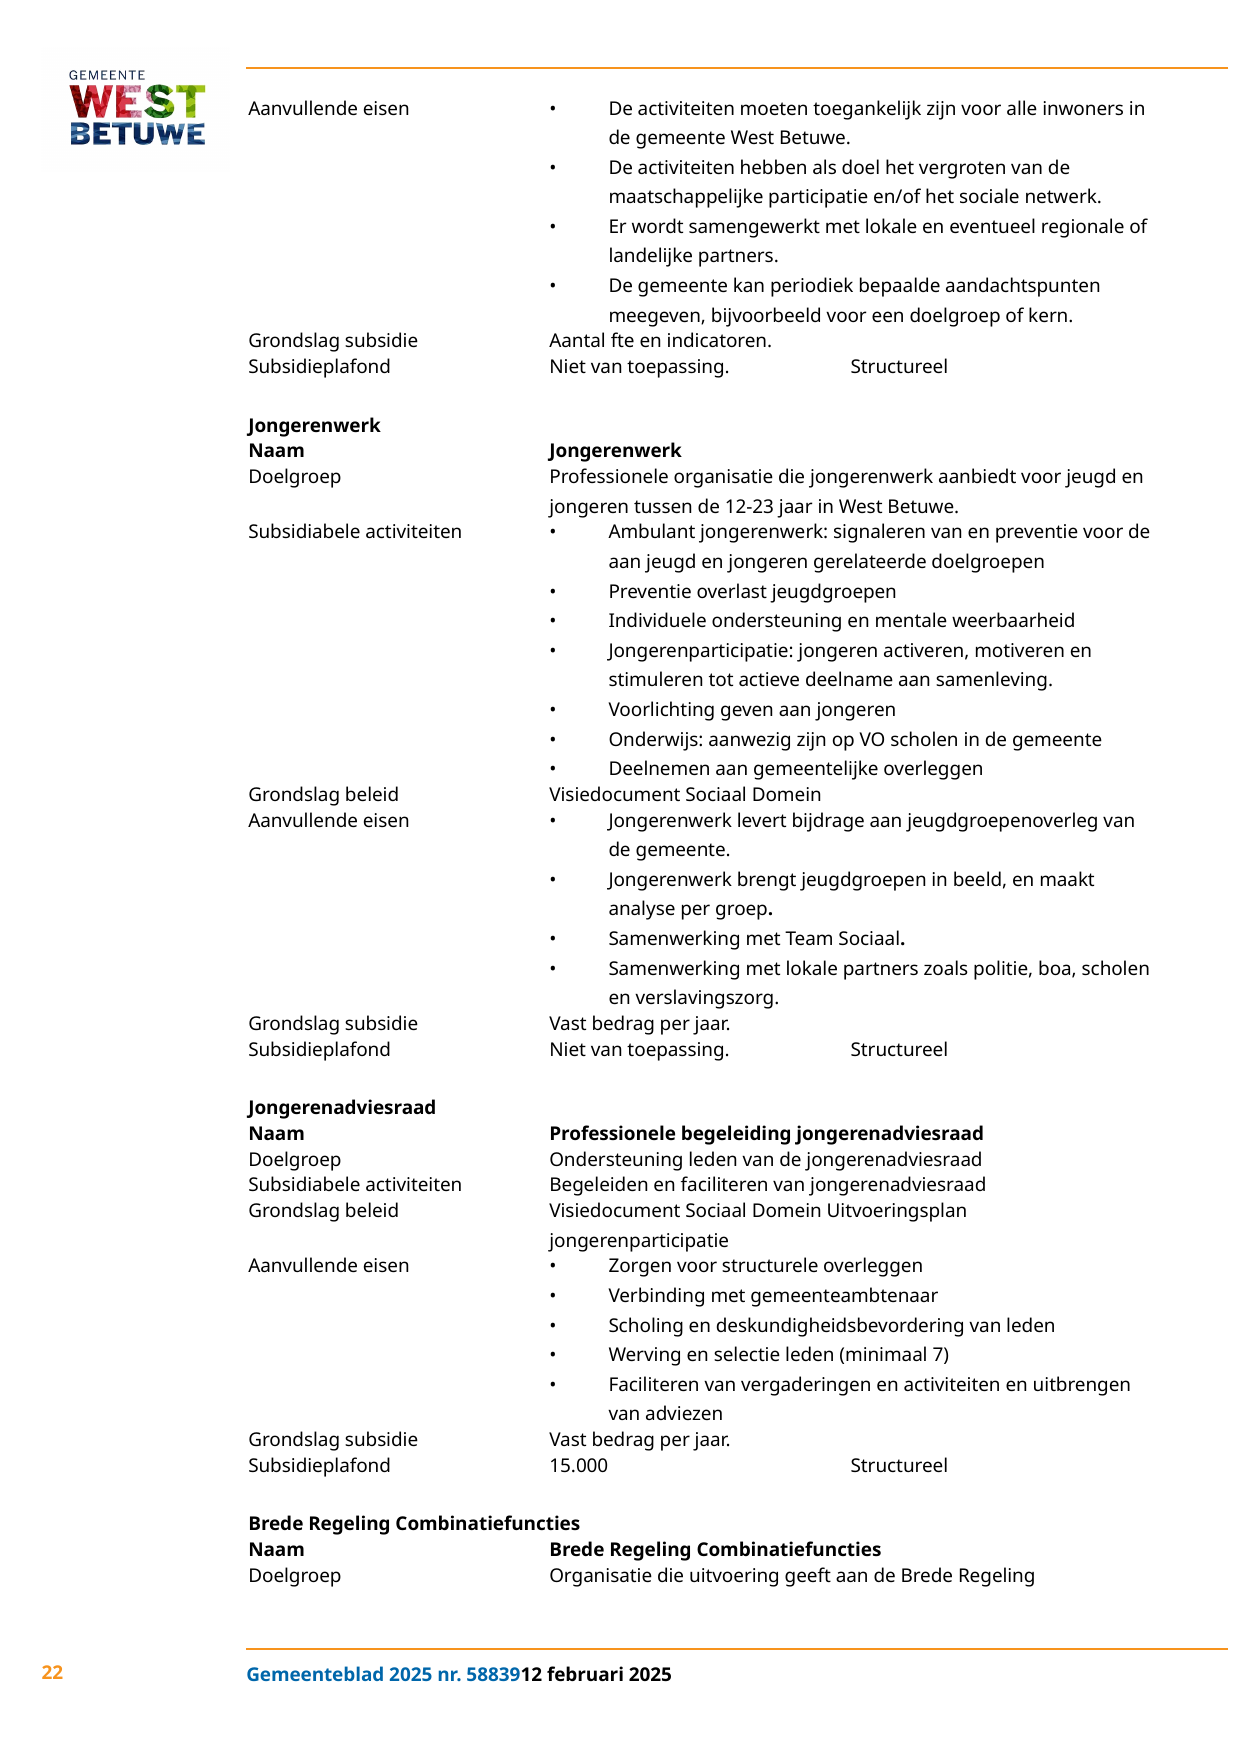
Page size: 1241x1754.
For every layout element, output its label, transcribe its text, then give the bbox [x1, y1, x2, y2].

table_cell Niet van toepassing. [549, 353, 850, 379]
table_cell Vast bedrag per jaar. [549, 1426, 1152, 1452]
text Jongerenadviesraad [248, 1094, 1152, 1120]
table_cell Ambulant jongerenwerk: signaleren van en preventie voor de aan jeugd en jongeren gerelateerde doelgroepen Preventie overlast jeugdgroepen Individuele ondersteuning en mentale weerbaarheid Jongerenparticipatie: jongeren activeren, motiveren en stimuleren tot actieve deelname aan samenleving. Voorlichting geven aan jongeren Onderwijs: aanwezig zijn op VO scholen in de gemeente Deelnemen aan gemeentelijke overleggen [549, 519, 1152, 781]
table_cell Subsidiabele activiteiten [248, 1172, 549, 1197]
table_cell Structureel [850, 1452, 1152, 1478]
table_cell Doelgroep [248, 1562, 549, 1588]
table_cell Aanvullende eisen [248, 95, 549, 328]
table_cell Visiedocument Sociaal Domein Uitvoeringsplan jongerenparticipatie [549, 1198, 1152, 1253]
table_cell Aanvullende eisen [248, 807, 549, 1010]
table_header Naam [248, 438, 549, 463]
table_cell Doelgroep [248, 1146, 549, 1172]
table_cell Visiedocument Sociaal Domein [549, 781, 1152, 807]
text Jongerenwerk [248, 412, 1152, 438]
table_cell Grondslag subsidie [248, 1010, 549, 1036]
table_cell Grondslag beleid [248, 781, 549, 807]
table_cell Aantal fte en indicatoren. [549, 328, 1152, 353]
table_cell Grondslag subsidie [248, 1426, 549, 1452]
table_header Naam [248, 1536, 549, 1562]
table_header Brede Regeling Combinatiefuncties [549, 1536, 1152, 1562]
table_cell Organisatie die uitvoering geeft aan de Brede Regeling [549, 1562, 1152, 1588]
table_cell Structureel [850, 1036, 1152, 1062]
table_cell Aanvullende eisen [248, 1253, 549, 1426]
table_cell Subsidieplafond [248, 1036, 549, 1062]
table_cell Niet van toepassing. [549, 1036, 850, 1062]
text Brede Regeling Combinatiefuncties [248, 1511, 1152, 1536]
table_cell Jongerenwerk levert bijdrage aan jeugdgroepenoverleg van de gemeente. Jongerenwerk brengt jeugdgroepen in beeld, en maakt analyse per groep. Samenwerking met Team Sociaal. Samenwerking met lokale partners zoals politie, boa, scholen en verslavingszorg. [549, 807, 1152, 1010]
table_cell 15.000 [549, 1452, 850, 1478]
table_cell Structureel [850, 353, 1152, 379]
table_header Jongerenwerk [549, 438, 1152, 463]
table_cell De activiteiten moeten toegankelijk zijn voor alle inwoners in de gemeente West Betuwe. De activiteiten hebben als doel het vergroten van de maatschappelijke participatie en/of het sociale netwerk. Er wordt samengewerkt met lokale en eventueel regionale of landelijke partners. De gemeente kan periodiek bepaalde aandachtspunten meegeven, bijvoorbeeld voor een doelgroep of kern. [549, 95, 1152, 328]
table_cell Professionele organisatie die jongerenwerk aanbiedt voor jeugd en jongeren tussen de 12-23 jaar in West Betuwe. [549, 464, 1152, 519]
table_cell Grondslag beleid [248, 1198, 549, 1253]
picture [41, 47, 231, 172]
table_cell Begeleiden en faciliteren van jongerenadviesraad [549, 1172, 1152, 1197]
table_cell Zorgen voor structurele overleggen Verbinding met gemeenteambtenaar Scholing en deskundigheidsbevordering van leden Werving en selectie leden (minimaal 7) Faciliteren van vergaderingen en activiteiten en uitbrengen van adviezen [549, 1253, 1152, 1426]
table_cell Subsidieplafond [248, 1452, 549, 1478]
table_header Professionele begeleiding jongerenadviesraad [549, 1120, 1152, 1146]
table_cell Grondslag subsidie [248, 328, 549, 353]
table_header Naam [248, 1120, 549, 1146]
table_cell Subsidieplafond [248, 353, 549, 379]
table_cell Vast bedrag per jaar. [549, 1010, 1152, 1036]
table_cell Ondersteuning leden van de jongerenadviesraad [549, 1146, 1152, 1172]
table_cell Subsidiabele activiteiten [248, 519, 549, 781]
table_cell Doelgroep [248, 464, 549, 519]
